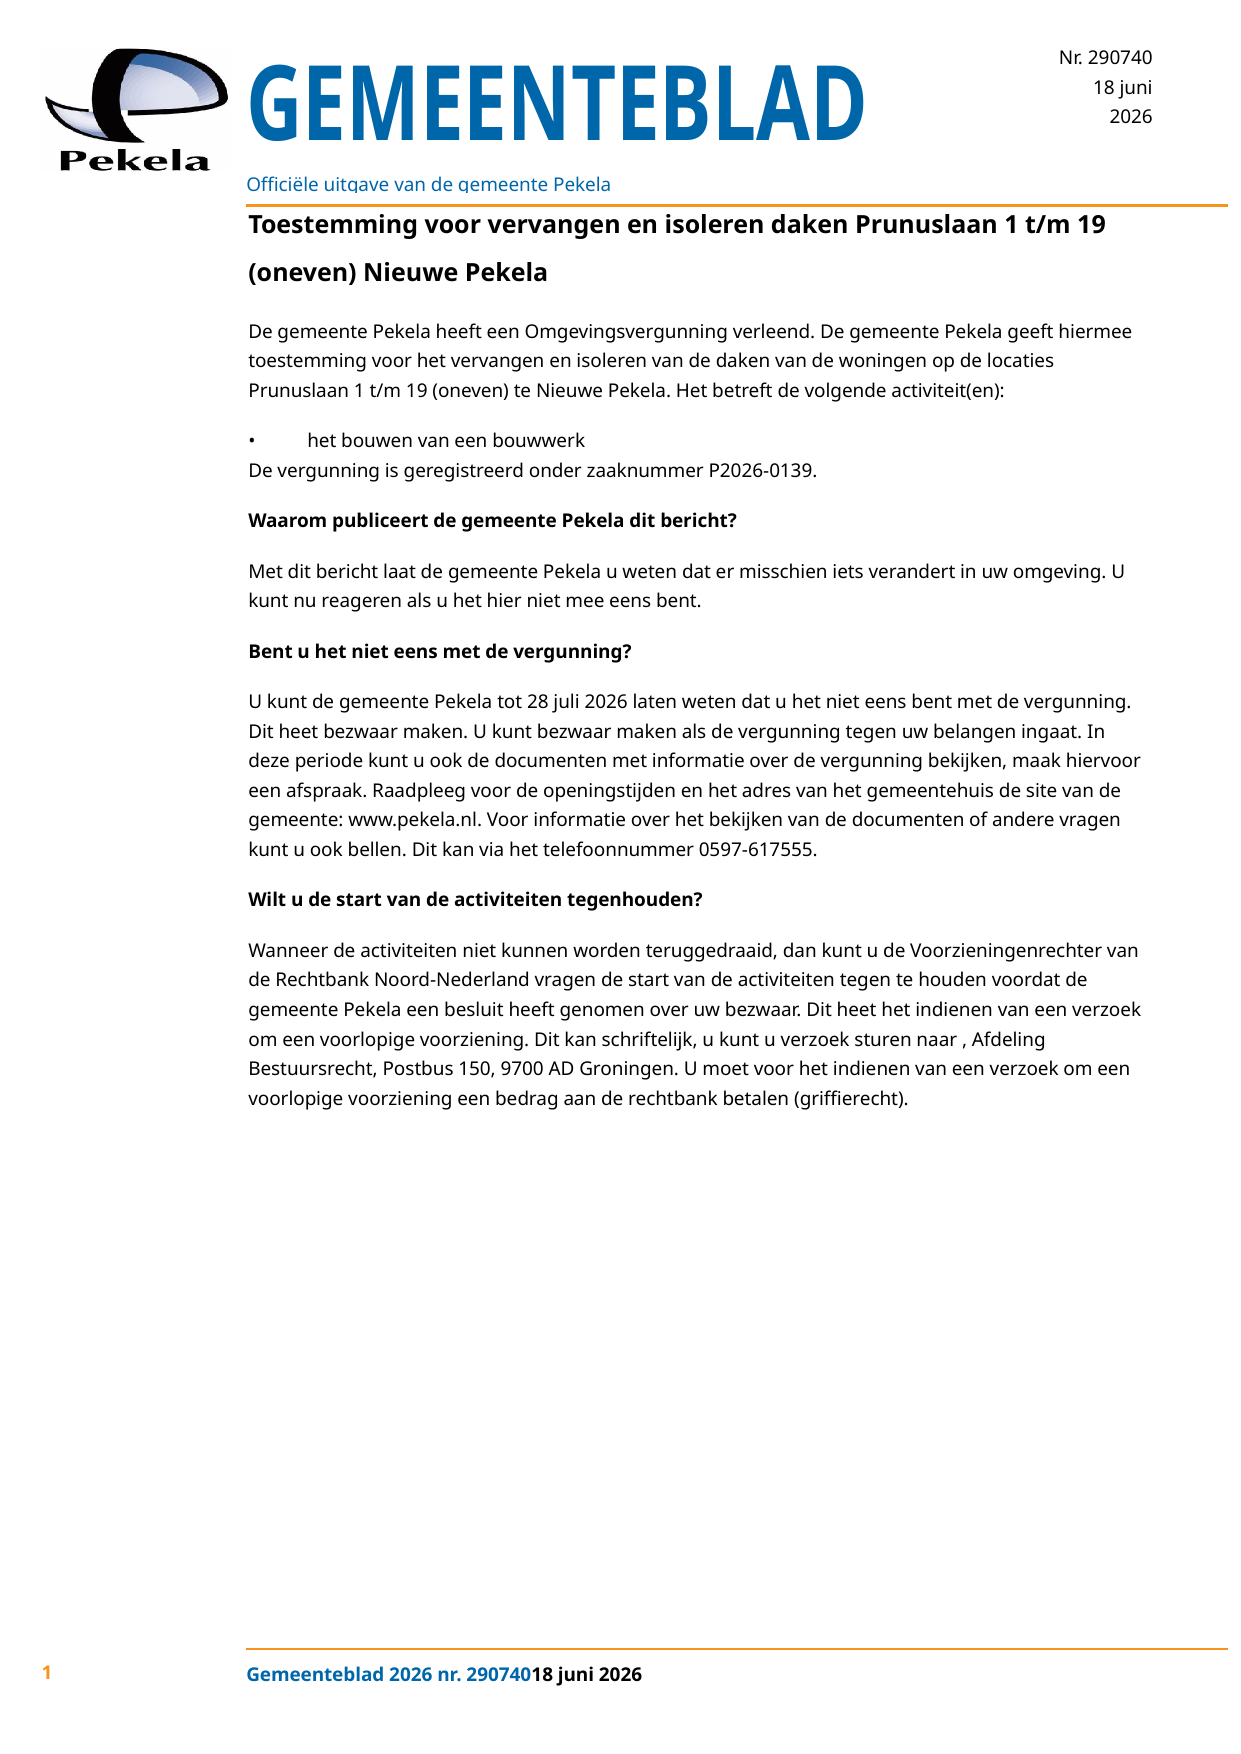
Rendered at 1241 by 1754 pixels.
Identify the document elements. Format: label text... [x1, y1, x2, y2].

text Waarom publiceert de gemeente Pekela dit bericht? [248, 507, 1152, 533]
list het bouwen van een bouwwerk [248, 427, 1152, 453]
picture [41, 47, 231, 172]
text Toestemming voor vervangen en isoleren daken Prunuslaan 1 t/m 19 (oneven) Nieuwe Pekela [248, 207, 1152, 288]
text Wanneer de activiteiten niet kunnen worden teruggedraaid, dan kunt u de Voorzieningenrechter van de Rechtbank Noord-Nederland vragen de start van de activiteiten tegen te houden voordat de gemeente Pekela een besluit heeft genomen over uw bezwaar. Dit heet het indienen van een verzoek om een voorlopige voorziening. Dit kan schriftelijk, u kunt u verzoek sturen naar , Afdeling Bestuursrecht, Postbus 150, 9700 AD Groningen. U moet voor het indienen van een verzoek om een voorlopige voorziening een bedrag aan de rechtbank betalen (griffierecht). [248, 937, 1152, 1111]
text De vergunning is geregistreerd onder zaaknummer P2026-0139. [248, 457, 1152, 483]
text Met dit bericht laat de gemeente Pekela u weten dat er misschien iets verandert in uw omgeving. U kunt nu reageren als u het hier niet mee eens bent. [248, 558, 1152, 613]
text Wilt u de start van de activiteiten tegenhouden? [248, 887, 1152, 912]
text U kunt de gemeente Pekela tot 28 juli 2026 laten weten dat u het niet eens bent met de vergunning. Dit heet bezwaar maken. U kunt bezwaar maken als de vergunning tegen uw belangen ingaat. In deze periode kunt u ook de documenten met informatie over de vergunning bekijken, maak hiervoor een afspraak. Raadpleeg voor de openingstijden en het adres van het gemeentehuis de site van de gemeente: www.pekela.nl. Voor informatie over het bekijken van de documenten of andere vragen kunt u ook bellen. Dit kan via het telefoonnummer 0597-617555. [248, 688, 1152, 862]
text De gemeente Pekela heeft een Omgevingsvergunning verleend. De gemeente Pekela geeft hiermee toestemming voor het vervangen en isoleren van de daken van de woningen op de locaties Prunuslaan 1 t/m 19 (oneven) te Nieuwe Pekela. Het betreft de volgende activiteit(en): [248, 318, 1152, 403]
text Bent u het niet eens met de vergunning? [248, 638, 1152, 664]
